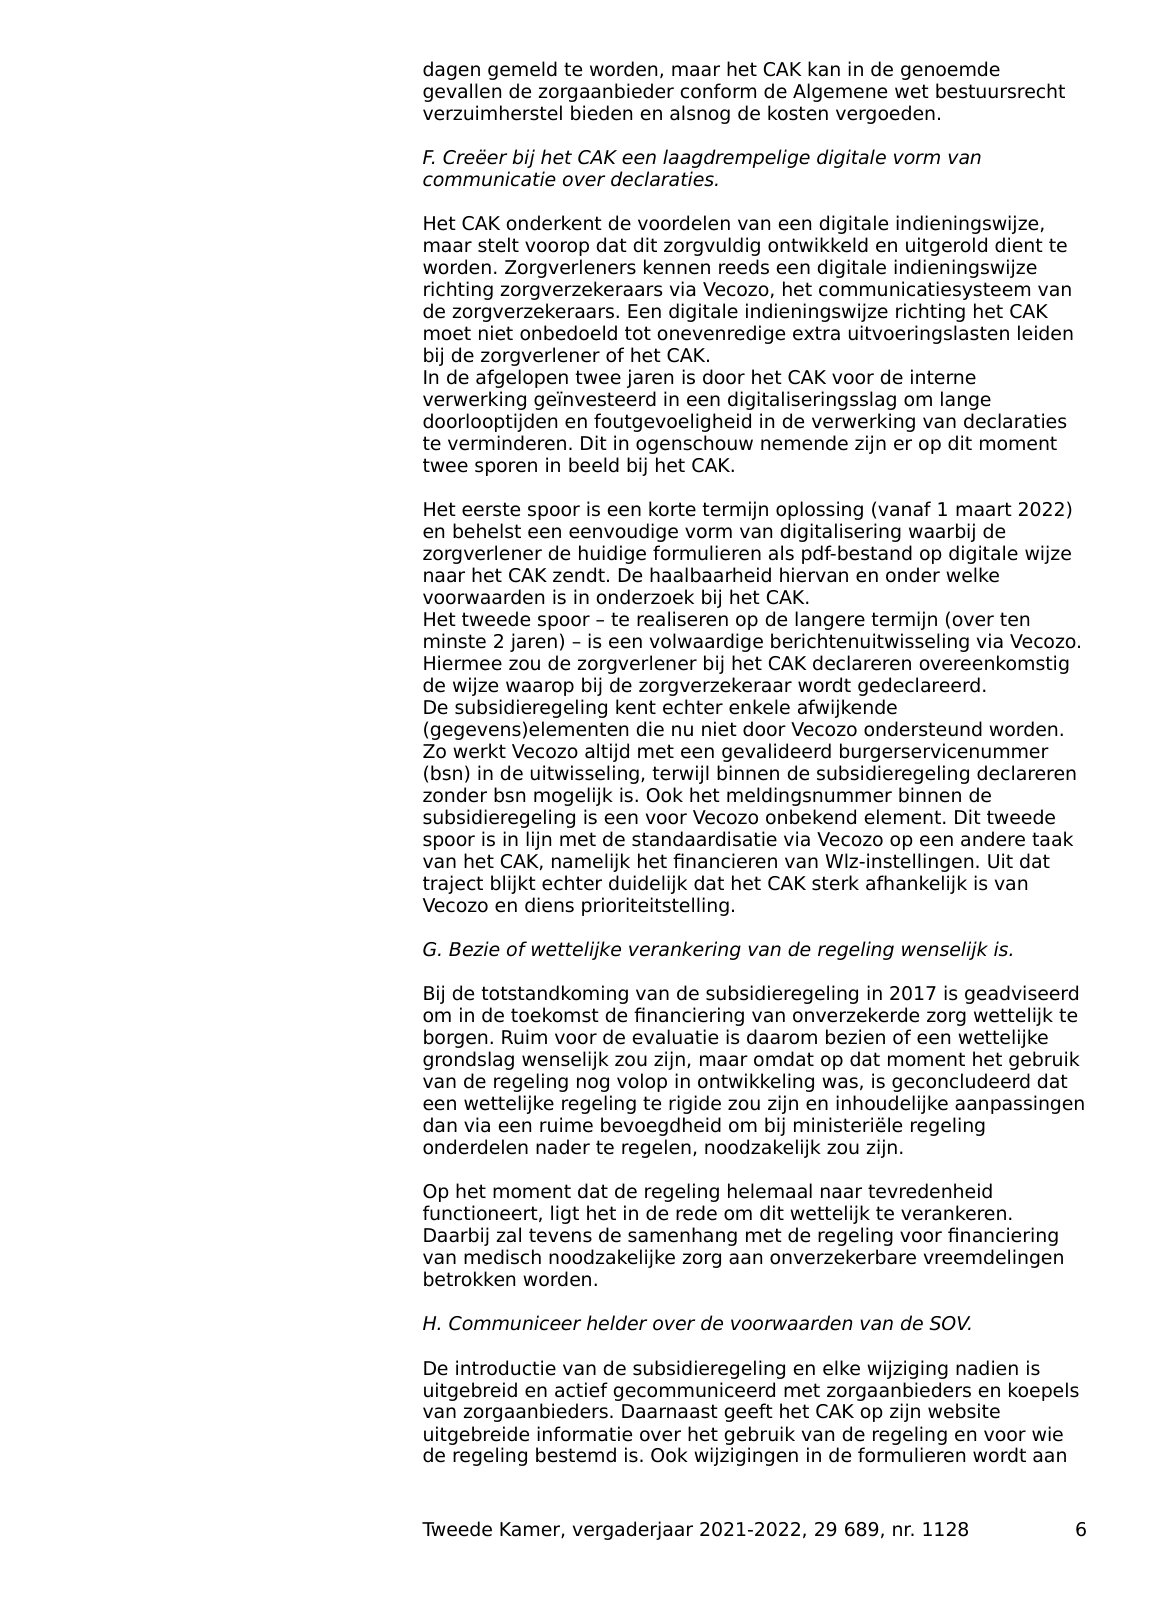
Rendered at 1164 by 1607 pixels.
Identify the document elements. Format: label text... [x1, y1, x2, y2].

subtitle F. Creëer bij het CAK een laagdrempelige digitale vorm van communicatie over declaraties. [422, 147, 1087, 191]
text De introductie van de subsidieregeling en elke wijziging nadien is uitgebreid en actief gecommuniceerd met zorgaanbieders en koepels van zorgaanbieders. Daarnaast geeft het CAK op zijn website uitgebreide informatie over het gebruik van de regeling en voor wie de regeling bestemd is. Ook wijzigingen in de formulieren wordt aan [422, 1357, 1087, 1467]
text In de afgelopen twee jaren is door het CAK voor de interne verwerking geïnvesteerd in een digitaliseringsslag om lange doorlooptijden en foutgevoeligheid in de verwerking van declaraties te verminderen. Dit in ogenschouw nemende zijn er op dit moment twee sporen in beeld bij het CAK. [422, 367, 1087, 477]
text Het CAK onderkent de voordelen van een digitale indieningswijze, maar stelt voorop dat dit zorgvuldig ontwikkeld en uitgerold dient te worden. Zorgverleners kennen reeds een digitale indieningswijze richting zorgverzekeraars via Vecozo, het communicatiesysteem van de zorgverzekeraars. Een digitale indieningswijze richting het CAK moet niet onbedoeld tot onevenredige extra uitvoeringslasten leiden bij de zorgverlener of het CAK. [422, 213, 1087, 367]
text Het tweede spoor – te realiseren op de langere termijn (over ten minste 2 jaren) – is een volwaardige berichtenuitwisseling via Vecozo. Hiermee zou de zorgverlener bij het CAK declareren overeenkomstig de wijze waarop bij de zorgverzekeraar wordt gedeclareerd. [422, 609, 1087, 697]
subtitle G. Bezie of wettelijke verankering van de regeling wenselijk is. [422, 939, 1087, 961]
text Het eerste spoor is een korte termijn oplossing (vanaf 1 maart 2022) en behelst een eenvoudige vorm van digitalisering waarbij de zorgverlener de huidige formulieren als pdf-bestand op digitale wijze naar het CAK zendt. De haalbaarheid hiervan en onder welke voorwaarden is in onderzoek bij het CAK. [422, 499, 1087, 609]
text dagen gemeld te worden, maar het CAK kan in de genoemde gevallen de zorgaanbieder conform de Algemene wet bestuursrecht verzuimherstel bieden en alsnog de kosten vergoeden. [422, 59, 1087, 125]
subtitle H. Communiceer helder over de voorwaarden van de SOV. [422, 1313, 1087, 1335]
text Op het moment dat de regeling helemaal naar tevredenheid functioneert, ligt het in de rede om dit wettelijk te verankeren. Daarbij zal tevens de samenhang met de regeling voor financiering van medisch noodzakelijke zorg aan onverzekerbare vreemdelingen betrokken worden. [422, 1181, 1087, 1291]
text Bij de totstandkoming van de subsidieregeling in 2017 is geadviseerd om in de toekomst de financiering van onverzekerde zorg wettelijk te borgen. Ruim voor de evaluatie is daarom bezien of een wettelijke grondslag wenselijk zou zijn, maar omdat op dat moment het gebruik van de regeling nog volop in ontwikkeling was, is geconcludeerd dat een wettelijke regeling te rigide zou zijn en inhoudelijke aanpassingen dan via een ruime bevoegdheid om bij ministeriële regeling onderdelen nader te regelen, noodzakelijk zou zijn. [422, 983, 1087, 1159]
text De subsidieregeling kent echter enkele afwijkende (gegevens)elementen die nu niet door Vecozo ondersteund worden. Zo werkt Vecozo altijd met een gevalideerd burgerservicenummer (bsn) in de uitwisseling, terwijl binnen de subsidieregeling declareren zonder bsn mogelijk is. Ook het meldingsnummer binnen de subsidieregeling is een voor Vecozo onbekend element. Dit tweede spoor is in lijn met de standaardisatie via Vecozo op een andere taak van het CAK, namelijk het financieren van Wlz-instellingen. Uit dat traject blijkt echter duidelijk dat het CAK sterk afhankelijk is van Vecozo en diens prioriteitstelling. [422, 697, 1087, 917]
